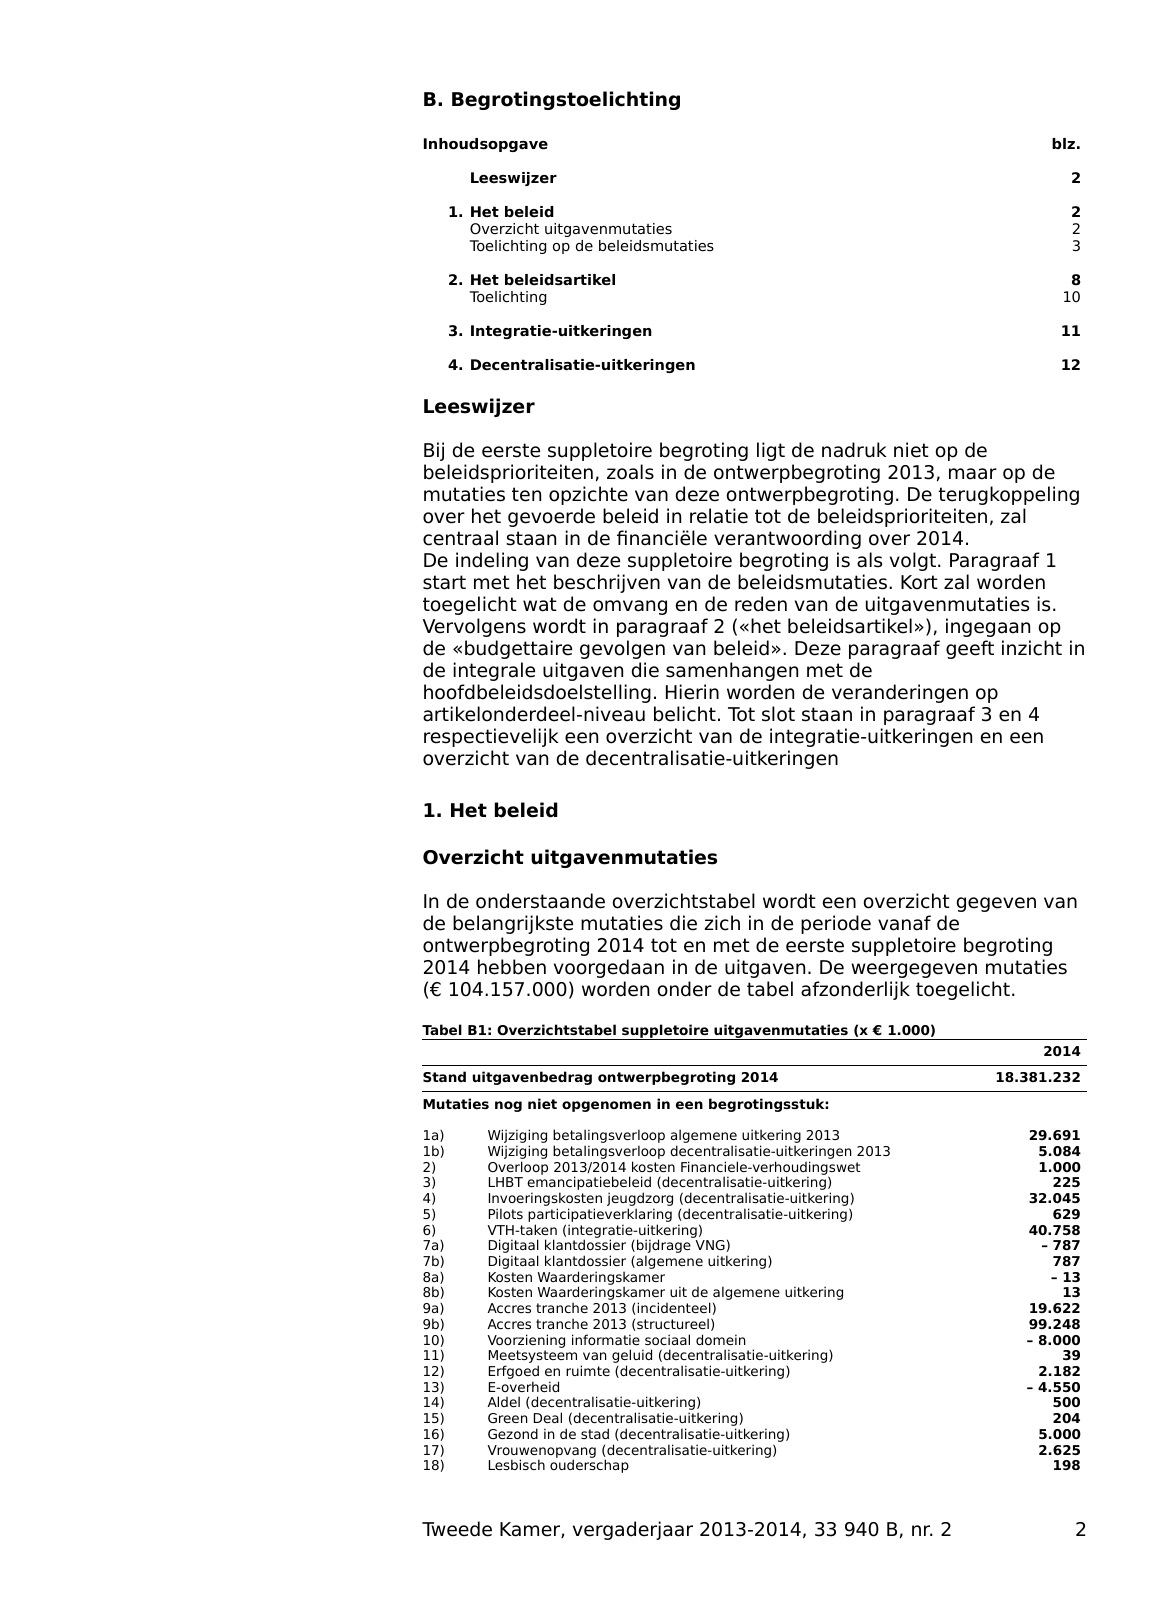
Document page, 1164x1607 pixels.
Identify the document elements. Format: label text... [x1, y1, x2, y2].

table_cell 12 [1013, 357, 1087, 374]
table_cell – 787 [969, 1238, 1087, 1254]
table_cell [464, 340, 1013, 357]
table_cell [1013, 340, 1087, 357]
table_cell [422, 255, 463, 272]
table_cell 4. [422, 357, 463, 374]
table_cell Wijziging betalingsverloop decentralisatie-uitkeringen 2013 [481, 1144, 968, 1159]
table_cell – 13 [969, 1270, 1087, 1285]
table_cell [422, 153, 463, 170]
table_cell 7b) [422, 1254, 481, 1269]
table_cell 225 [969, 1175, 1087, 1191]
table_cell 16) [422, 1427, 481, 1442]
table_cell [464, 306, 1013, 323]
table_cell [464, 255, 1013, 272]
table_cell Decentralisatie-uitkeringen [464, 357, 1013, 374]
table_cell Accres tranche 2013 (structureel) [481, 1317, 968, 1332]
table_cell 18.381.232 [969, 1066, 1087, 1091]
table_header blz. [1013, 136, 1087, 153]
table_cell 198 [969, 1458, 1087, 1474]
table_cell 1b) [422, 1144, 481, 1159]
table_cell 10) [422, 1333, 481, 1348]
table_cell 7a) [422, 1238, 481, 1254]
table_cell 9b) [422, 1317, 481, 1332]
table_cell [422, 170, 463, 187]
table_cell E-overheid [481, 1380, 968, 1395]
table_cell 1a) [422, 1128, 481, 1144]
table_cell Stand uitgavenbedrag ontwerpbegroting 2014 [422, 1066, 968, 1091]
table_cell 10 [1013, 289, 1087, 306]
table_cell Kosten Waarderingskamer [481, 1270, 968, 1285]
table_cell 12) [422, 1364, 481, 1379]
table_cell Mutaties nog niet opgenomen in een begrotingsstuk: [422, 1092, 968, 1112]
table_cell 2 [1013, 221, 1087, 238]
table_cell [422, 187, 463, 204]
table_cell 2.182 [969, 1364, 1087, 1379]
table_cell 6) [422, 1222, 481, 1238]
table_cell 1. [422, 204, 463, 221]
table_header Inhoudsopgave [422, 136, 1013, 153]
table_cell [481, 1112, 968, 1128]
table_cell 99.248 [969, 1317, 1087, 1332]
table_cell Het beleid [464, 204, 1013, 221]
table_cell 39 [969, 1348, 1087, 1364]
table_cell 19.622 [969, 1301, 1087, 1317]
table_cell Toelichting op de beleidsmutaties [464, 238, 1013, 255]
table_cell Lesbisch ouderschap [481, 1458, 968, 1474]
table_cell 11 [1013, 323, 1087, 340]
table_cell 14) [422, 1395, 481, 1411]
table_cell 500 [969, 1395, 1087, 1411]
table_cell Aldel (decentralisatie-uitkering) [481, 1395, 968, 1411]
text In de onderstaande overzichtstabel wordt een overzicht gegeven van de belangrijkste mutaties die zich in de periode vanaf de ontwerpbegroting 2014 tot en met de eerste suppletoire begroting 2014 hebben voorgedaan in de uitgaven. De weergegeven mutaties (€ 104.157.000) worden onder de tabel afzonderlijk toegelicht. [422, 891, 1087, 1001]
table_cell [481, 1040, 968, 1064]
table_cell LHBT emancipatiebeleid (decentralisatie-uitkering) [481, 1175, 968, 1191]
table_cell [422, 1040, 481, 1064]
table_cell [422, 238, 463, 255]
table_cell Integratie-uitkeringen [464, 323, 1013, 340]
table_cell 2014 [969, 1040, 1087, 1064]
subtitle Leeswijzer [422, 396, 1087, 418]
table_cell 1.000 [969, 1159, 1087, 1175]
text Bij de eerste suppletoire begroting ligt de nadruk niet op de beleidsprioriteiten, zoals in de ontwerpbegroting 2013, maar op de mutaties ten opzichte van deze ontwerpbegroting. De terugkoppeling over het gevoerde beleid in relatie tot de beleidsprioriteiten, zal centraal staan in de financiële verantwoording over 2014. [422, 440, 1087, 550]
table_cell Invoeringskosten jeugdzorg (decentralisatie-uitkering) [481, 1191, 968, 1207]
table_cell 2 [1013, 204, 1087, 221]
table_cell 32.045 [969, 1191, 1087, 1207]
table_cell – 4.550 [969, 1380, 1087, 1395]
table_cell Meetsysteem van geluid (decentralisatie-uitkering) [481, 1348, 968, 1364]
table_cell 4) [422, 1191, 481, 1207]
table_cell 2.625 [969, 1443, 1087, 1458]
table_cell 5.000 [969, 1427, 1087, 1442]
table_cell [464, 187, 1013, 204]
table_cell [422, 1112, 481, 1128]
table_cell 13 [969, 1285, 1087, 1301]
table_cell Overzicht uitgavenmutaties [464, 221, 1013, 238]
table_cell Wijziging betalingsverloop algemene uitkering 2013 [481, 1128, 968, 1144]
table_cell Digitaal klantdossier (algemene uitkering) [481, 1254, 968, 1269]
table_cell 3. [422, 323, 463, 340]
table_cell 18) [422, 1458, 481, 1474]
table_cell Digitaal klantdossier (bijdrage VNG) [481, 1238, 968, 1254]
table_cell Green Deal (decentralisatie-uitkering) [481, 1411, 968, 1427]
table_cell 13) [422, 1380, 481, 1395]
table_cell [1013, 187, 1087, 204]
table_cell [1013, 153, 1087, 170]
table_cell [422, 221, 463, 238]
table_cell 40.758 [969, 1222, 1087, 1238]
table_cell 17) [422, 1443, 481, 1458]
table_cell Voorziening informatie sociaal domein [481, 1333, 968, 1348]
subtitle Overzicht uitgavenmutaties [422, 847, 1087, 869]
table_cell 5.084 [969, 1144, 1087, 1159]
table_cell VTH-taken (integratie-uitkering) [481, 1222, 968, 1238]
table_cell 2. [422, 272, 463, 289]
table_cell Leeswijzer [464, 170, 1013, 187]
table_cell [422, 289, 463, 306]
table_cell [1013, 306, 1087, 323]
table_cell 204 [969, 1411, 1087, 1427]
table_cell 2 [1013, 170, 1087, 187]
table_cell 629 [969, 1207, 1087, 1222]
table_cell 15) [422, 1411, 481, 1427]
table_cell 787 [969, 1254, 1087, 1269]
table_cell [464, 153, 1013, 170]
table_cell 3 [1013, 238, 1087, 255]
text De indeling van deze suppletoire begroting is als volgt. Paragraaf 1 start met het beschrijven van de beleidsmutaties. Kort zal worden toegelicht wat de omvang en de reden van de uitgavenmutaties is. Vervolgens wordt in paragraaf 2 («het beleidsartikel»), ingegaan op de «budgettaire gevolgen van beleid». Deze paragraaf geeft inzicht in de integrale uitgaven die samenhangen met de hoofdbeleidsdoelstelling. Hierin worden de veranderingen op artikelonderdeel-niveau belicht. Tot slot staan in paragraaf 3 en 4 respectievelijk een overzicht van de integratie-uitkeringen en een overzicht van de decentralisatie-uitkeringen [422, 550, 1087, 770]
table_cell 2) [422, 1159, 481, 1175]
table_cell 9a) [422, 1301, 481, 1317]
table_cell Overloop 2013/2014 kosten Financiele-verhoudingswet [481, 1159, 968, 1175]
table_cell 8b) [422, 1285, 481, 1301]
table_cell 29.691 [969, 1128, 1087, 1144]
table_cell Gezond in de stad (decentralisatie-uitkering) [481, 1427, 968, 1442]
table_cell 3) [422, 1175, 481, 1191]
table_cell 8 [1013, 272, 1087, 289]
table_cell [422, 306, 463, 323]
table_cell – 8.000 [969, 1333, 1087, 1348]
table_cell [969, 1092, 1087, 1112]
table_cell Accres tranche 2013 (incidenteel) [481, 1301, 968, 1317]
table_cell Kosten Waarderingskamer uit de algemene uitkering [481, 1285, 968, 1301]
table_cell [1013, 255, 1087, 272]
table_cell 5) [422, 1207, 481, 1222]
table_cell Pilots participatieverklaring (decentralisatie-uitkering) [481, 1207, 968, 1222]
subtitle 1. Het beleid [422, 800, 1087, 822]
table_cell 11) [422, 1348, 481, 1364]
table_cell [969, 1112, 1087, 1128]
table_cell Toelichting [464, 289, 1013, 306]
table_cell Het beleidsartikel [464, 272, 1013, 289]
table_cell [422, 340, 463, 357]
table_cell Erfgoed en ruimte (decentralisatie-uitkering) [481, 1364, 968, 1379]
subtitle B. Begrotingstoelichting [422, 89, 1087, 111]
table_cell 8a) [422, 1270, 481, 1285]
table_header Tabel B1: Overzichtstabel suppletoire uitgavenmutaties (x € 1.000) [422, 1023, 1087, 1038]
table_cell Vrouwenopvang (decentralisatie-uitkering) [481, 1443, 968, 1458]
